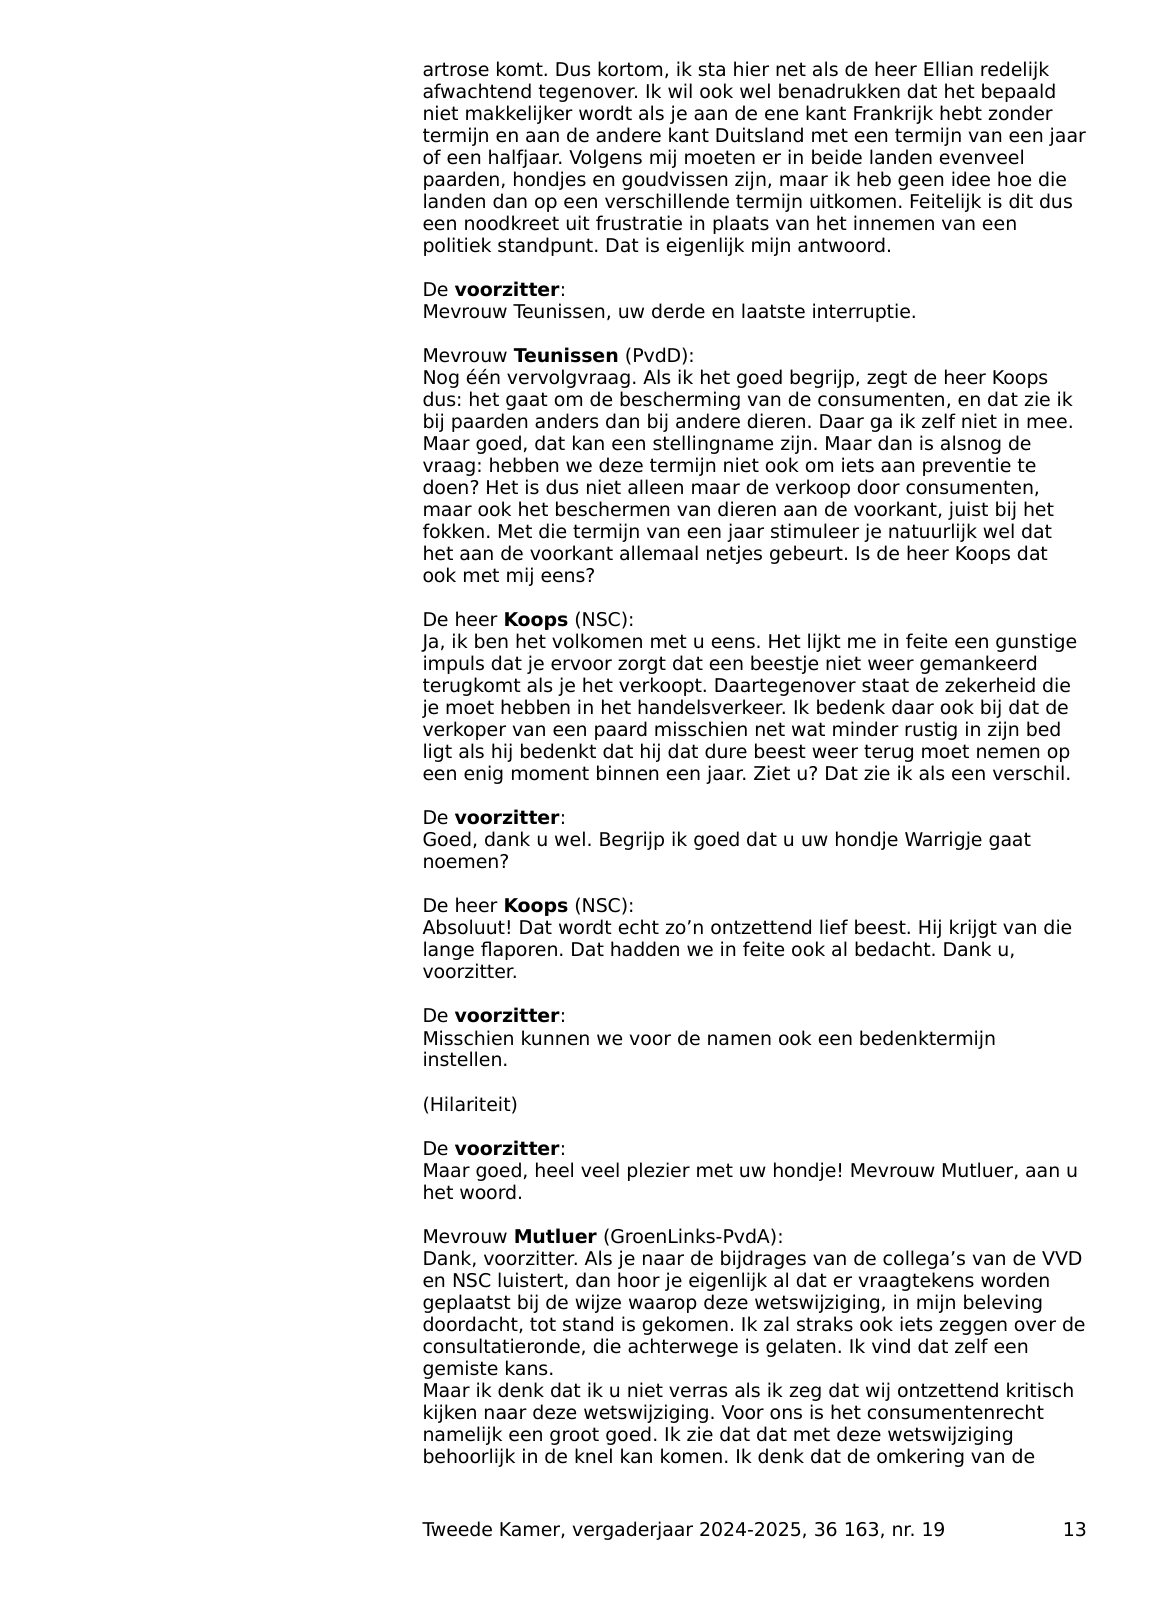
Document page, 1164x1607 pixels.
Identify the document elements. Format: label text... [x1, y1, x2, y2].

text Mevrouw Teunissen (PvdD): [422, 345, 1087, 367]
text Absoluut! Dat wordt echt zo’n ontzettend lief beest. Hij krijgt van die lange flaporen. Dat hadden we in feite ook al bedacht. Dank u, voorzitter. [422, 917, 1087, 983]
text Dank, voorzitter. Als je naar de bijdrages van de collega’s van de VVD en NSC luistert, dan hoor je eigenlijk al dat er vraagtekens worden geplaatst bij de wijze waarop deze wetswijziging, in mijn beleving doordacht, tot stand is gekomen. Ik zal straks ook iets zeggen over de consultatieronde, die achterwege is gelaten. Ik vind dat zelf een gemiste kans. [422, 1248, 1087, 1380]
text artrose komt. Dus kortom, ik sta hier net als de heer Ellian redelijk afwachtend tegenover. Ik wil ook wel benadrukken dat het bepaald niet makkelijker wordt als je aan de ene kant Frankrijk hebt zonder termijn en aan de andere kant Duitsland met een termijn van een jaar of een halfjaar. Volgens mij moeten er in beide landen evenveel paarden, hondjes en goudvissen zijn, maar ik heb geen idee hoe die landen dan op een verschillende termijn uitkomen. Feitelijk is dit dus een noodkreet uit frustratie in plaats van het innemen van een politiek standpunt. Dat is eigenlijk mijn antwoord. [422, 59, 1087, 257]
text (Hilariteit) [422, 1093, 1087, 1116]
text De voorzitter: [422, 279, 1087, 301]
text Nog één vervolgvraag. Als ik het goed begrijp, zegt de heer Koops dus: het gaat om de bescherming van de consumenten, en dat zie ik bij paarden anders dan bij andere dieren. Daar ga ik zelf niet in mee. Maar goed, dat kan een stellingname zijn. Maar dan is alsnog de vraag: hebben we deze termijn niet ook om iets aan preventie te doen? Het is dus niet alleen maar de verkoop door consumenten, maar ook het beschermen van dieren aan de voorkant, juist bij het fokken. Met die termijn van een jaar stimuleer je natuurlijk wel dat het aan de voorkant allemaal netjes gebeurt. Is de heer Koops dat ook met mij eens? [422, 367, 1087, 587]
text Goed, dank u wel. Begrijp ik goed dat u uw hondje Warrigje gaat noemen? [422, 829, 1087, 873]
text Misschien kunnen we voor de namen ook een bedenktermijn instellen. [422, 1027, 1087, 1071]
text Ja, ik ben het volkomen met u eens. Het lijkt me in feite een gunstige impuls dat je ervoor zorgt dat een beestje niet weer gemankeerd terugkomt als je het verkoopt. Daartegenover staat de zekerheid die je moet hebben in het handelsverkeer. Ik bedenk daar ook bij dat de verkoper van een paard misschien net wat minder rustig in zijn bed ligt als hij bedenkt dat hij dat dure beest weer terug moet nemen op een enig moment binnen een jaar. Ziet u? Dat zie ik als een verschil. [422, 631, 1087, 785]
text De voorzitter: [422, 807, 1087, 829]
text De heer Koops (NSC): [422, 895, 1087, 917]
text De voorzitter: [422, 1138, 1087, 1160]
text Maar goed, heel veel plezier met uw hondje! Mevrouw Mutluer, aan u het woord. [422, 1160, 1087, 1204]
text De heer Koops (NSC): [422, 609, 1087, 631]
text Maar ik denk dat ik u niet verras als ik zeg dat wij ontzettend kritisch kijken naar deze wetswijziging. Voor ons is het consumentenrecht namelijk een groot goed. Ik zie dat dat met deze wetswijziging behoorlijk in de knel kan komen. Ik denk dat de omkering van de [422, 1380, 1087, 1468]
text De voorzitter: [422, 1005, 1087, 1027]
text Mevrouw Teunissen, uw derde en laatste interruptie. [422, 301, 1087, 323]
text Mevrouw Mutluer (GroenLinks-PvdA): [422, 1226, 1087, 1248]
